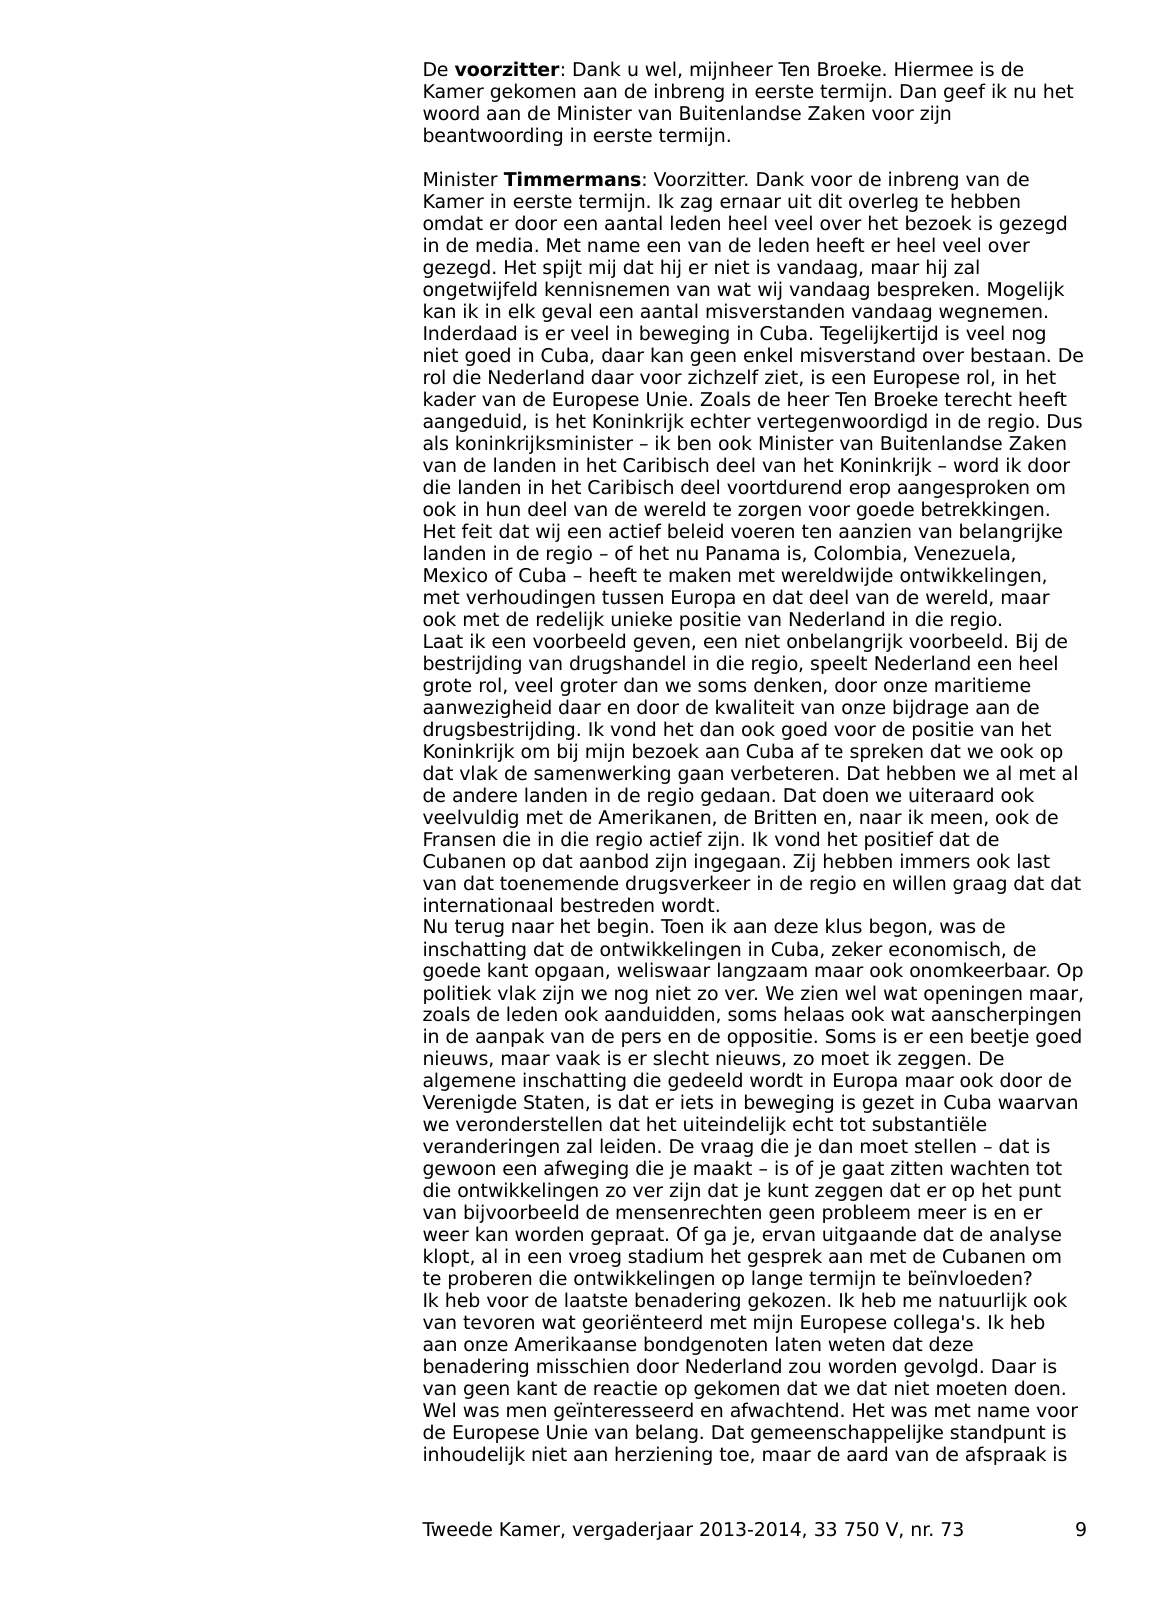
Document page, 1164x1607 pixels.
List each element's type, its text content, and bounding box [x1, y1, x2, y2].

text De voorzitter: Dank u wel, mijnheer Ten Broeke. Hiermee is de Kamer gekomen aan de inbreng in eerste termijn. Dan geef ik nu het woord aan de Minister van Buitenlandse Zaken voor zijn beantwoording in eerste termijn. [422, 59, 1087, 147]
text Nu terug naar het begin. Toen ik aan deze klus begon, was de inschatting dat de ontwikkelingen in Cuba, zeker economisch, de goede kant opgaan, weliswaar langzaam maar ook onomkeerbaar. Op politiek vlak zijn we nog niet zo ver. We zien wel wat openingen maar, zoals de leden ook aanduidden, soms helaas ook wat aanscherpingen in de aanpak van de pers en de oppositie. Soms is er een beetje goed nieuws, maar vaak is er slecht nieuws, zo moet ik zeggen. De algemene inschatting die gedeeld wordt in Europa maar ook door de Verenigde Staten, is dat er iets in beweging is gezet in Cuba waarvan we veronderstellen dat het uiteindelijk echt tot substantiële veranderingen zal leiden. De vraag die je dan moet stellen – dat is gewoon een afweging die je maakt – is of je gaat zitten wachten tot die ontwikkelingen zo ver zijn dat je kunt zeggen dat er op het punt van bijvoorbeeld de mensenrechten geen probleem meer is en er weer kan worden gepraat. Of ga je, ervan uitgaande dat de analyse klopt, al in een vroeg stadium het gesprek aan met de Cubanen om te proberen die ontwikkelingen op lange termijn te beïnvloeden? [422, 916, 1087, 1290]
text Inderdaad is er veel in beweging in Cuba. Tegelijkertijd is veel nog niet goed in Cuba, daar kan geen enkel misverstand over bestaan. De rol die Nederland daar voor zichzelf ziet, is een Europese rol, in het kader van de Europese Unie. Zoals de heer Ten Broeke terecht heeft aangeduid, is het Koninkrijk echter vertegenwoordigd in de regio. Dus als koninkrijksminister – ik ben ook Minister van Buitenlandse Zaken van de landen in het Caribisch deel van het Koninkrijk – word ik door die landen in het Caribisch deel voortdurend erop aangesproken om ook in hun deel van de wereld te zorgen voor goede betrekkingen. Het feit dat wij een actief beleid voeren ten aanzien van belangrijke landen in de regio – of het nu Panama is, Colombia, Venezuela, Mexico of Cuba – heeft te maken met wereldwijde ontwikkelingen, met verhoudingen tussen Europa en dat deel van de wereld, maar ook met de redelijk unieke positie van Nederland in die regio. [422, 323, 1087, 631]
text Minister Timmermans: Voorzitter. Dank voor de inbreng van de Kamer in eerste termijn. Ik zag ernaar uit dit overleg te hebben omdat er door een aantal leden heel veel over het bezoek is gezegd in de media. Met name een van de leden heeft er heel veel over gezegd. Het spijt mij dat hij er niet is vandaag, maar hij zal ongetwijfeld kennisnemen van wat wij vandaag bespreken. Mogelijk kan ik in elk geval een aantal misverstanden vandaag wegnemen. [422, 169, 1087, 323]
text Ik heb voor de laatste benadering gekozen. Ik heb me natuurlijk ook van tevoren wat georiënteerd met mijn Europese collega's. Ik heb aan onze Amerikaanse bondgenoten laten weten dat deze benadering misschien door Nederland zou worden gevolgd. Daar is van geen kant de reactie op gekomen dat we dat niet moeten doen. Wel was men geïnteresseerd en afwachtend. Het was met name voor de Europese Unie van belang. Dat gemeenschappelijke standpunt is inhoudelijk niet aan herziening toe, maar de aard van de afspraak is [422, 1290, 1087, 1466]
text Laat ik een voorbeeld geven, een niet onbelangrijk voorbeeld. Bij de bestrijding van drugshandel in die regio, speelt Nederland een heel grote rol, veel groter dan we soms denken, door onze maritieme aanwezigheid daar en door de kwaliteit van onze bijdrage aan de drugsbestrijding. Ik vond het dan ook goed voor de positie van het Koninkrijk om bij mijn bezoek aan Cuba af te spreken dat we ook op dat vlak de samenwerking gaan verbeteren. Dat hebben we al met al de andere landen in de regio gedaan. Dat doen we uiteraard ook veelvuldig met de Amerikanen, de Britten en, naar ik meen, ook de Fransen die in die regio actief zijn. Ik vond het positief dat de Cubanen op dat aanbod zijn ingegaan. Zij hebben immers ook last van dat toenemende drugsverkeer in de regio en willen graag dat dat internationaal bestreden wordt. [422, 631, 1087, 916]
